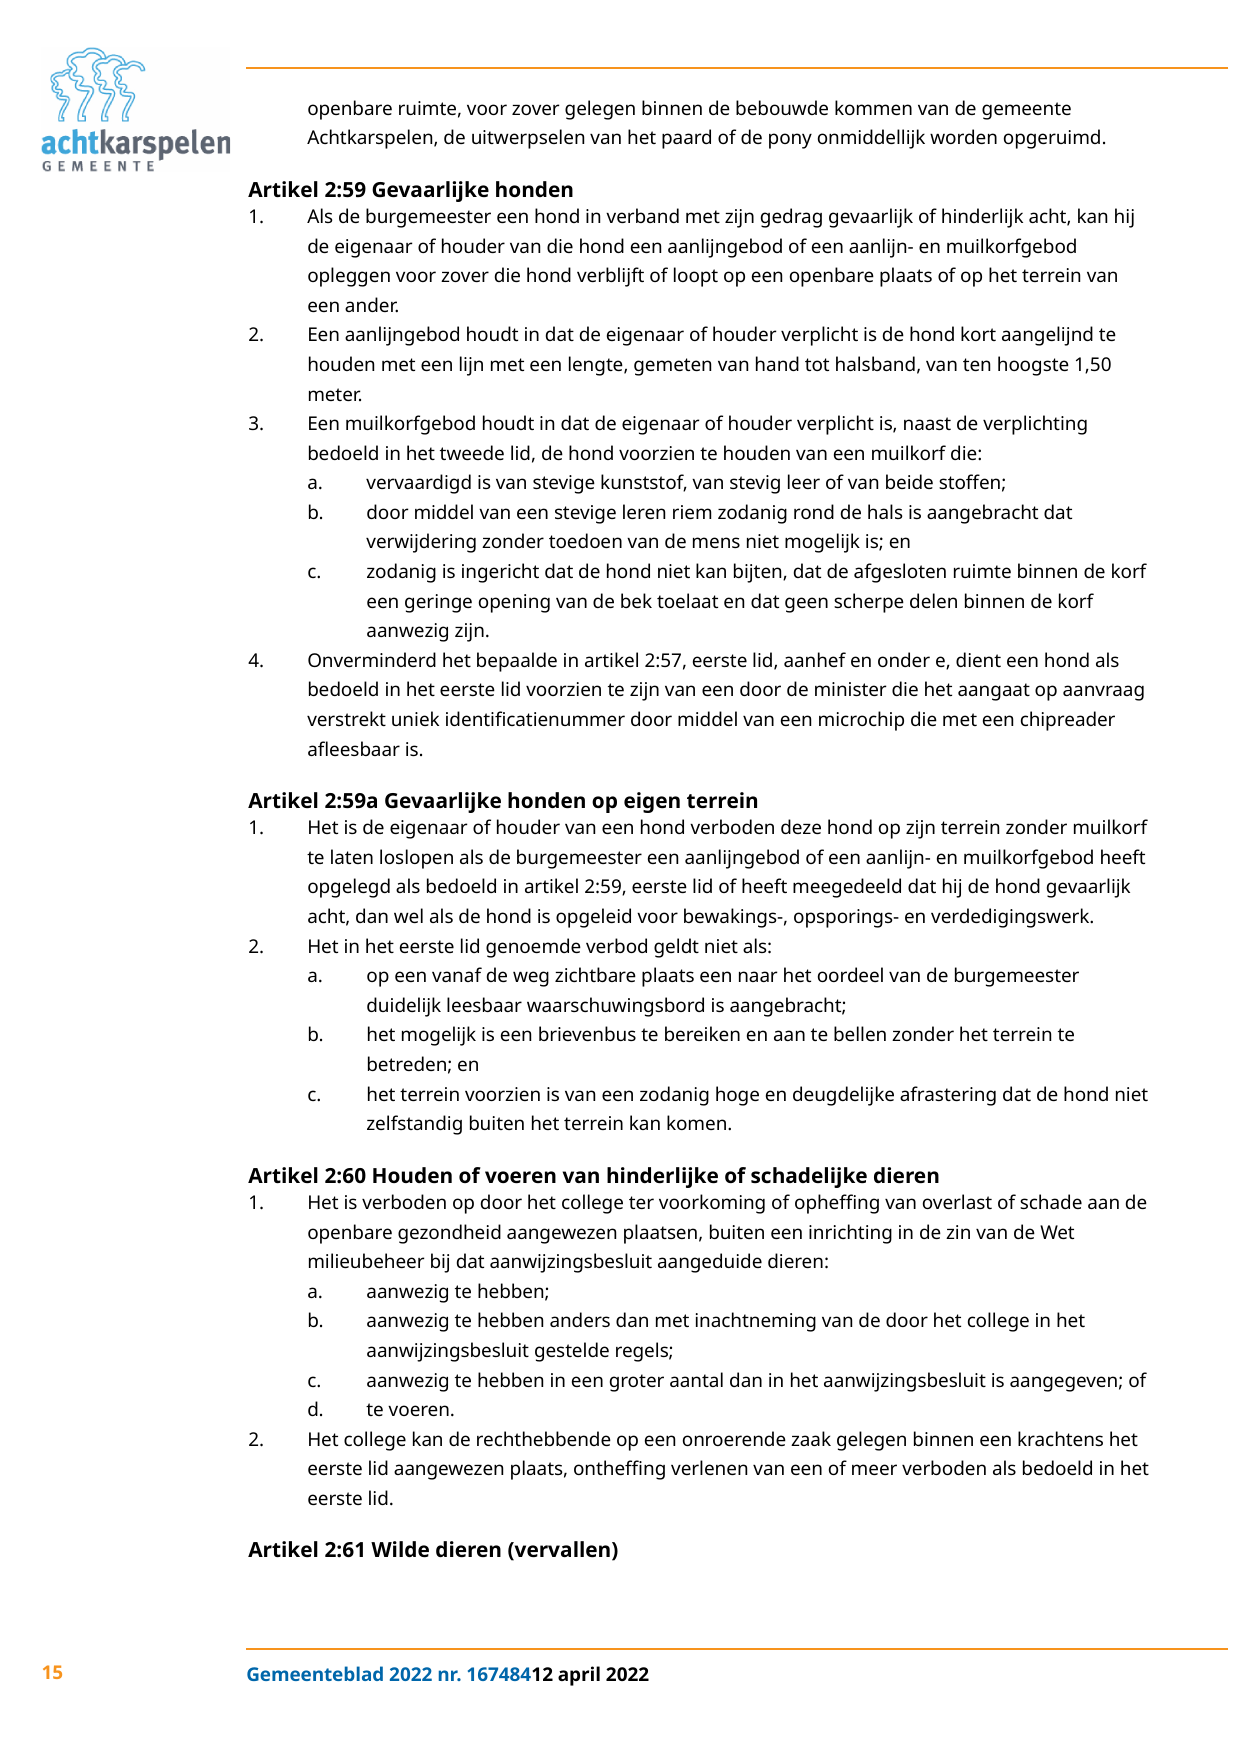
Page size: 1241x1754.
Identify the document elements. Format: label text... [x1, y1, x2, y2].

list Als de burgemeester een hond in verband met zijn gedrag gevaarlijk of hinderlijk acht, kan hij de eigenaar of houder van die hond een aanlijngebod of een aanlijn- en muilkorfgebod opleggen voor zover die hond verblijft of loopt op een openbare plaats of op het terrein van een ander. [248, 203, 1152, 318]
list Het is verboden op door het college ter voorkoming of opheffing van overlast of schade aan de openbare gezondheid aangewezen plaatsen, buiten een inrichting in de zin van de Wet milieubeheer bij dat aanwijzingsbesluit aangeduide dieren: [248, 1189, 1152, 1274]
list Een muilkorfgebod houdt in dat de eigenaar of houder verplicht is, naast de verplichting bedoeld in het tweede lid, de hond voorzien te houden van een muilkorf die: [248, 410, 1152, 466]
list vervaardigd is van stevige kunststof, van stevig leer of van beide stoffen; [307, 469, 1152, 495]
text Artikel 2:59a Gevaarlijke honden op eigen terrein [248, 786, 1152, 814]
list Onverminderd het bepaalde in artikel 2:57, eerste lid, aanhef en onder e, dient een hond als bedoeld in het eerste lid voorzien te zijn van een door de minister die het aangaat op aanvraag verstrekt uniek identificatienummer door middel van een microchip die met een chipreader afleesbaar is. [248, 647, 1152, 761]
list Het is de eigenaar of houder van een hond verboden deze hond op zijn terrein zonder muilkorf te laten loslopen als de burgemeester een aanlijngebod of een aanlijn- en muilkorfgebod heeft opgelegd als bedoeld in artikel 2:59, eerste lid of heeft meegedeeld dat hij de hond gevaarlijk acht, dan wel als de hond is opgeleid voor bewakings-, opsporings- en verdedigingswerk. [248, 814, 1152, 929]
list aanwezig te hebben; [307, 1278, 1152, 1304]
list zodanig is ingericht dat de hond niet kan bijten, dat de afgesloten ruimte binnen de korf een geringe opening van de bek toelaat en dat geen scherpe delen binnen de korf aanwezig zijn. [307, 558, 1152, 643]
list Het college kan de rechthebbende op een onroerende zaak gelegen binnen een krachtens het eerste lid aangewezen plaats, ontheffing verlenen van een of meer verboden als bedoeld in het eerste lid. [248, 1426, 1152, 1511]
text Artikel 2:61 Wilde dieren (vervallen) [248, 1536, 1152, 1564]
list Een aanlijngebod houdt in dat de eigenaar of houder verplicht is de hond kort aangelijnd te houden met een lijn met een lengte, gemeten van hand tot halsband, van ten hoogste 1,50 meter. [248, 322, 1152, 406]
list Het in het eerste lid genoemde verbod geldt niet als: [248, 933, 1152, 959]
list het mogelijk is een brievenbus te bereiken en aan te bellen zonder het terrein te betreden; en [307, 1022, 1152, 1077]
list door middel van een stevige leren riem zodanig rond de hals is aangebracht dat verwijdering zonder toedoen van de mens niet mogelijk is; en [307, 499, 1152, 554]
text Artikel 2:60 Houden of voeren van hinderlijke of schadelijke dieren [248, 1161, 1152, 1189]
list op een vanaf de weg zichtbare plaats een naar het oordeel van de burgemeester duidelijk leesbaar waarschuwingsbord is aangebracht; [307, 962, 1152, 1018]
text Artikel 2:59 Gevaarlijke honden [248, 175, 1152, 203]
list te voeren. [307, 1396, 1152, 1422]
list openbare ruimte, voor zover gelegen binnen de bebouwde kommen van de gemeente Achtkarspelen, de uitwerpselen van het paard of de pony onmiddellijk worden opgeruimd. [248, 95, 1152, 150]
picture [41, 47, 231, 172]
list het terrein voorzien is van een zodanig hoge en deugdelijke afrastering dat de hond niet zelfstandig buiten het terrein kan komen. [307, 1081, 1152, 1136]
list aanwezig te hebben in een groter aantal dan in het aanwijzingsbesluit is aangegeven; of [307, 1367, 1152, 1392]
list aanwezig te hebben anders dan met inachtneming van de door het college in het aanwijzingsbesluit gestelde regels; [307, 1308, 1152, 1363]
